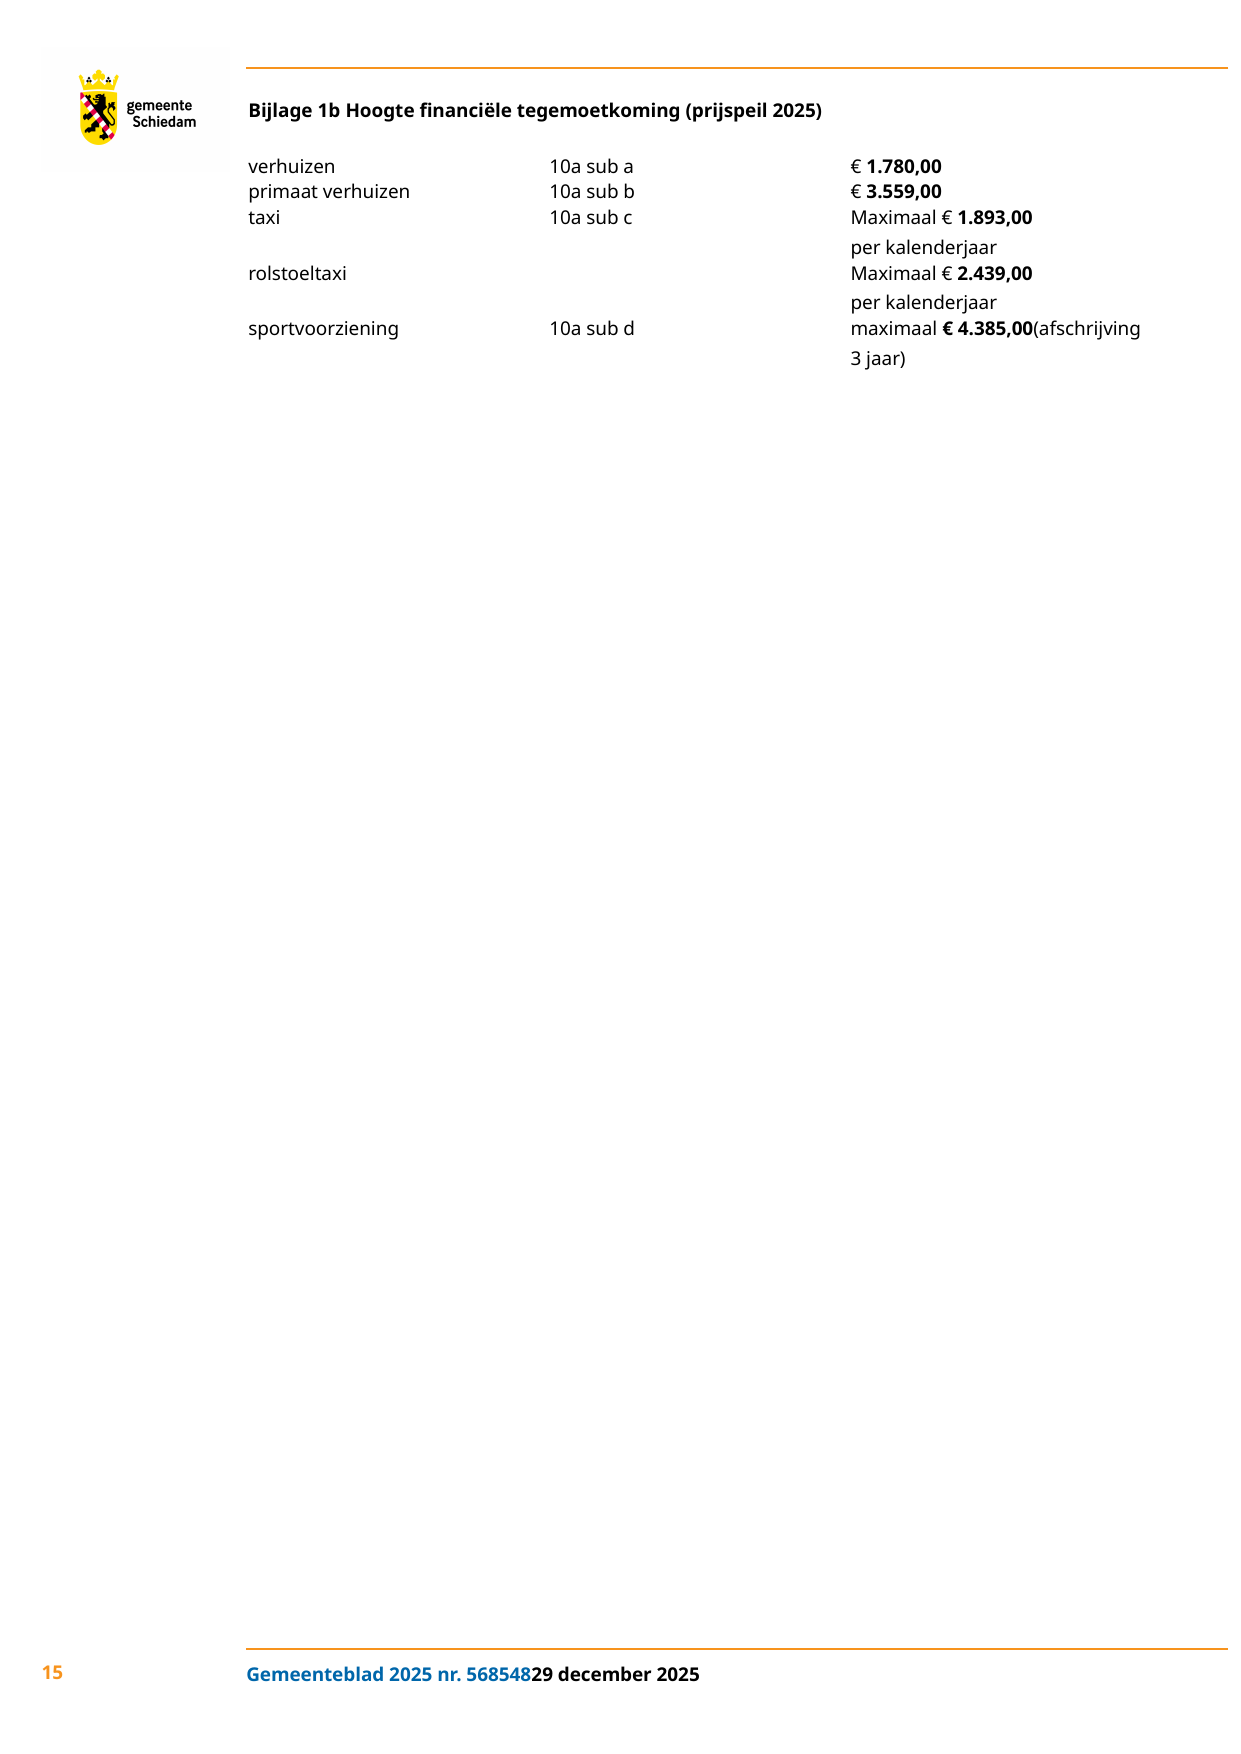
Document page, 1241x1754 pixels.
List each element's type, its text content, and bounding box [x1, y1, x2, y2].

table_header verhuizen [248, 153, 549, 179]
table_header 10a sub a [549, 153, 850, 179]
table_cell primaat verhuizen [248, 179, 549, 204]
table_cell sportvoorziening [248, 315, 549, 370]
table_cell 10a sub d [549, 315, 850, 370]
table_header € 1.780,00 [850, 153, 1152, 179]
table_cell Maximaal € 2.439,00 per kalenderjaar [850, 260, 1152, 315]
table_cell taxi [248, 205, 549, 260]
table_cell € 3.559,00 [850, 179, 1152, 204]
picture [41, 47, 231, 172]
table_cell maximaal € 4.385,00(afschrijving 3 jaar) [850, 315, 1152, 370]
table_cell rolstoeltaxi [248, 260, 549, 315]
text Bijlage 1b Hoogte financiële tegemoetkoming (prijspeil 2025) [248, 95, 1152, 123]
table_cell 10a sub c [549, 205, 850, 315]
table_cell Maximaal € 1.893,00 per kalenderjaar [850, 205, 1152, 260]
table_cell 10a sub b [549, 179, 850, 204]
